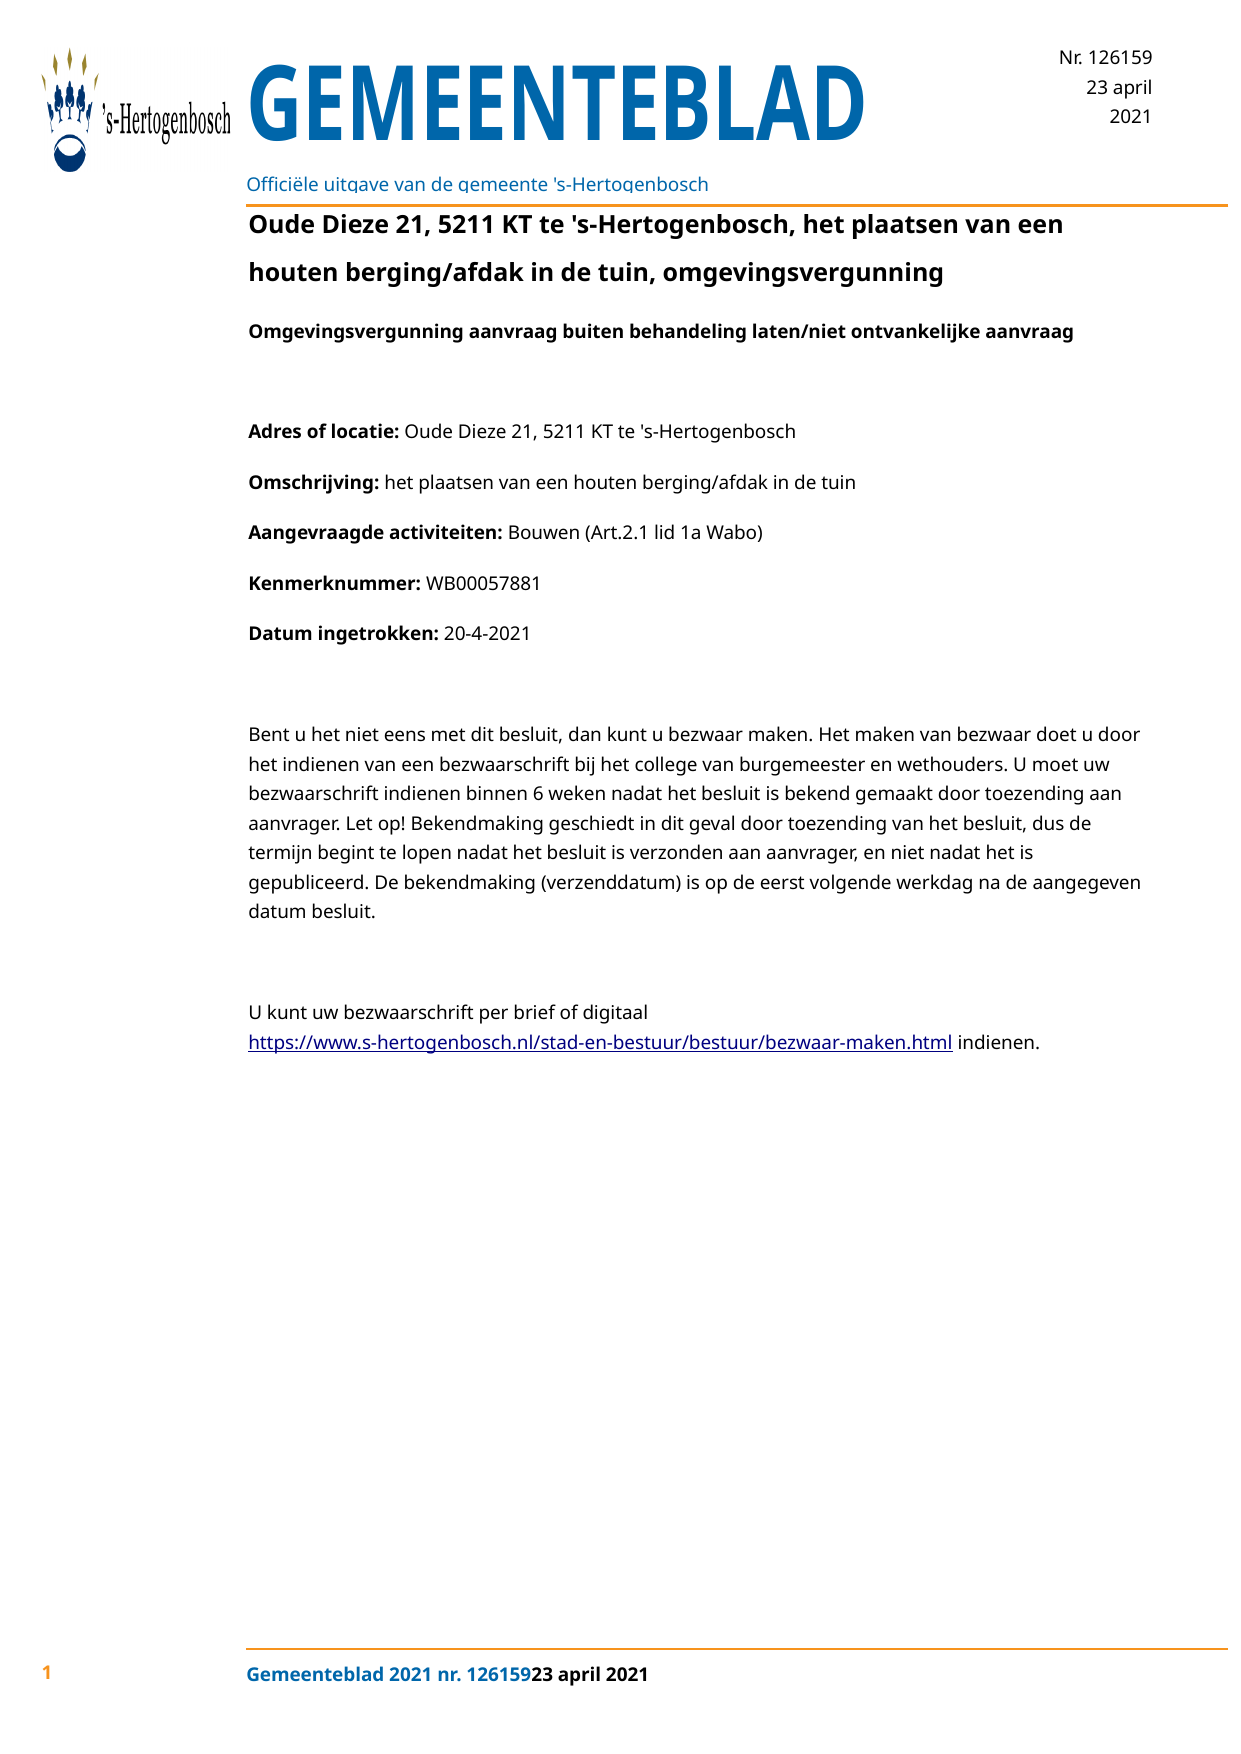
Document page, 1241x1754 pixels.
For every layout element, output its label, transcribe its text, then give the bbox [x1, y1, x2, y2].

text Datum ingetrokken: 20-4-2021 [248, 620, 1152, 646]
text Oude Dieze 21, 5211 KT te 's-Hertogenbosch, het plaatsen van een houten berging/afdak in de tuin, omgevingsvergunning [248, 207, 1152, 288]
text Aangevraagde activiteiten: Bouwen (Art.2.1 lid 1a Wabo) [248, 519, 1152, 545]
text U kunt uw bezwaarschrift per brief of digitaal https://www.s-hertogenbosch.nl/stad-en-bestuur/bestuur/bezwaar-maken.html indienen. [248, 999, 1152, 1055]
picture [41, 47, 231, 172]
text Kenmerknummer: WB00057881 [248, 570, 1152, 596]
text Omschrijving: het plaatsen van een houten berging/afdak in de tuin [248, 469, 1152, 495]
text Adres of locatie: Oude Dieze 21, 5211 KT te 's-Hertogenbosch [248, 419, 1152, 444]
text Bent u het niet eens met dit besluit, dan kunt u bezwaar maken. Het maken van bezwaar doet u door het indienen van een bezwaarschrift bij het college van burgemeester en wethouders. U moet uw bezwaarschrift indienen binnen 6 weken nadat het besluit is bekend gemaakt door toezending aan aanvrager. Let op! Bekendmaking geschiedt in dit geval door toezending van het besluit, dus de termijn begint te lopen nadat het besluit is verzonden aan aanvrager, en niet nadat het is gepubliceerd. De bekendmaking (verzenddatum) is op de eerst volgende werkdag na de aangegeven datum besluit. [248, 721, 1152, 924]
text Omgevingsvergunning aanvraag buiten behandeling laten/niet ontvankelijke aanvraag [248, 318, 1152, 344]
